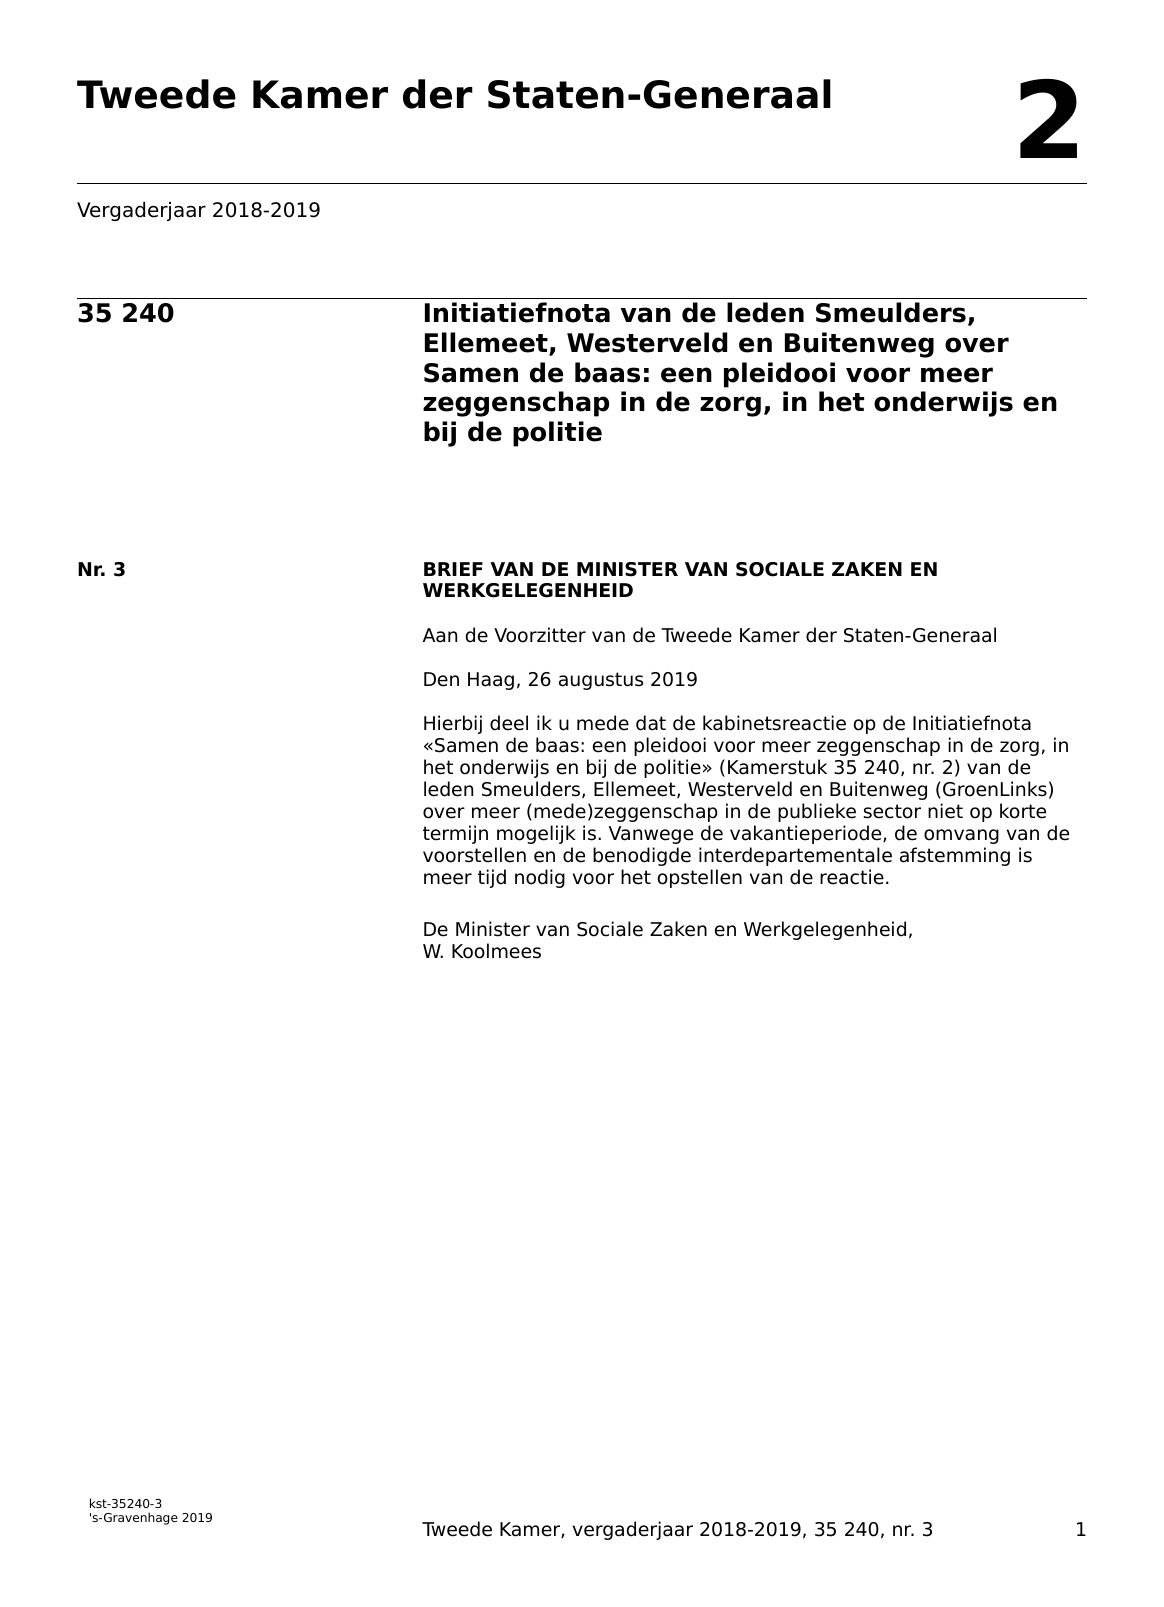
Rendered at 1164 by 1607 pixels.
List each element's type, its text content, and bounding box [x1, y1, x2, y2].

text Den Haag, 26 augustus 2019 [422, 669, 1087, 691]
text De Minister van Sociale Zaken en Werkgelegenheid, W. Koolmees [422, 919, 1087, 963]
table_header 2 [886, 59, 1087, 183]
text kst-35240-3 [88, 1497, 323, 1511]
text 's-Gravenhage 2019 [88, 1511, 323, 1525]
table_cell Vergaderjaar 2018-2019 [77, 184, 1087, 298]
text Hierbij deel ik u mede dat de kabinetsreactie op de Initiatiefnota «Samen de baas: een pleidooi voor meer zeggenschap in de zorg, in het onderwijs en bij de politie» (Kamerstuk 35 240, nr. 2) van de leden Smeulders, Ellemeet, Westerveld en Buitenweg (GroenLinks) over meer (mede)zeggenschap in de publieke sector niet op korte termijn mogelijk is. Vanwege de vakantieperiode, de omvang van de voorstellen en de benodigde interdepartementale afstemming is meer tijd nodig voor het opstellen van de reactie. [422, 713, 1087, 889]
subtitle 35 240 Initiatiefnota van de leden Smeulders, Ellemeet, Westerveld en Buitenweg over Samen de baas: een pleidooi voor meer zeggenschap in de zorg, in het onderwijs en bij de politie [77, 299, 1087, 447]
table_header Tweede Kamer der Staten-Generaal [77, 59, 886, 183]
subtitle Nr. 3 BRIEF VAN DE MINISTER VAN SOCIALE ZAKEN EN WERKGELEGENHEID [77, 558, 1087, 602]
text Aan de Voorzitter van de Tweede Kamer der Staten-Generaal [422, 624, 1087, 647]
